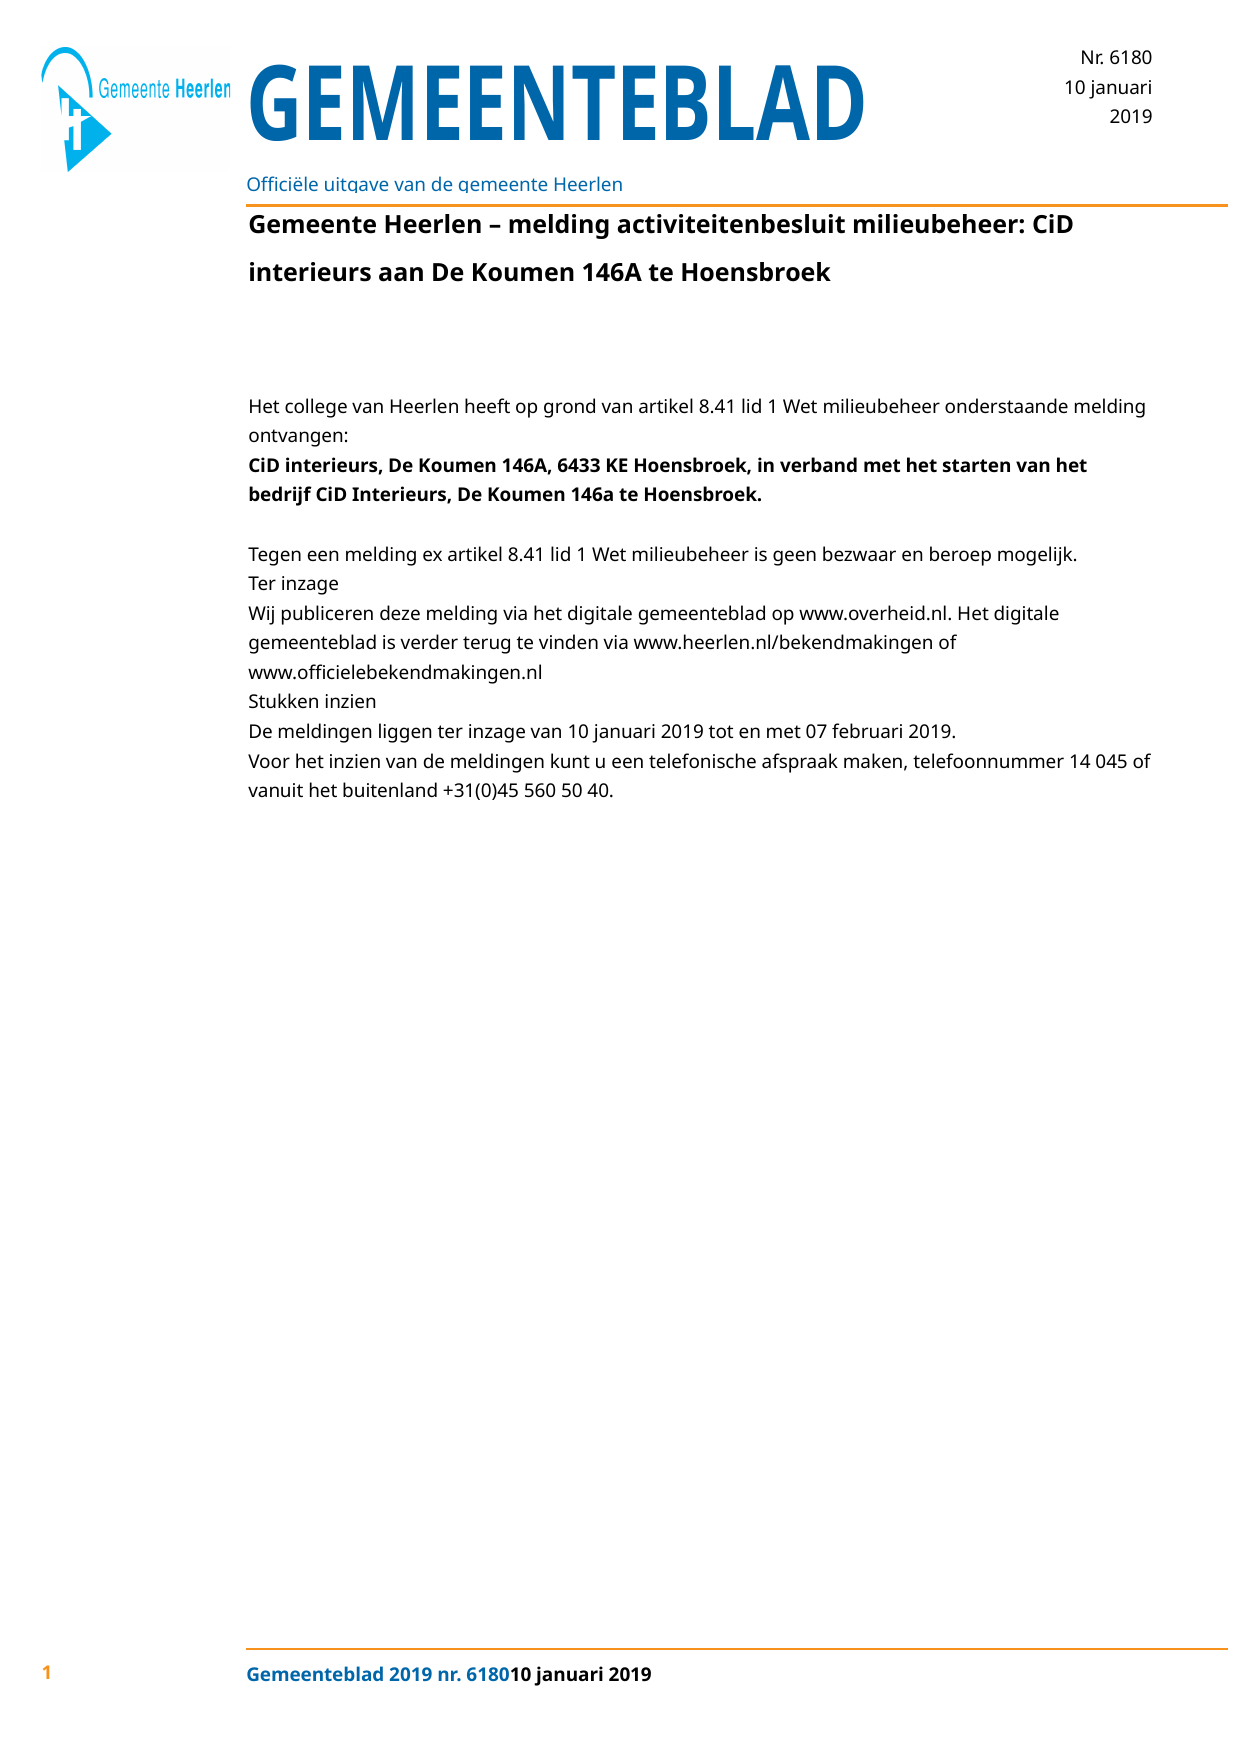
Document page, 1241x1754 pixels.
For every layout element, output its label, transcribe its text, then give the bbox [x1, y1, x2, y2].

text Tegen een melding ex artikel 8.41 lid 1 Wet milieubeheer is geen bezwaar en beroep mogelijk. [248, 541, 1152, 567]
text Het college van Heerlen heeft op grond van artikel 8.41 lid 1 Wet milieubeheer onderstaande melding ontvangen: [248, 393, 1152, 448]
text CiD interieurs, De Koumen 146A, 6433 KE Hoensbroek, in verband met het starten van het bedrijf CiD Interieurs, De Koumen 146a te Hoensbroek. [248, 452, 1152, 507]
text Gemeente Heerlen – melding activiteitenbesluit milieubeheer: CiD interieurs aan De Koumen 146A te Hoensbroek [248, 207, 1152, 288]
picture [41, 47, 231, 172]
text De meldingen liggen ter inzage van 10 januari 2019 tot en met 07 februari 2019. [248, 718, 1152, 744]
picture [41, 47, 58, 70]
text Stukken inzien [248, 689, 1152, 714]
text Ter inzage [248, 570, 1152, 596]
text Wij publiceren deze melding via het digitale gemeenteblad op www.overheid.nl. Het digitale gemeenteblad is verder terug te vinden via www.heerlen.nl/bekendmakingen of www.officielebekendmakingen.nl [248, 600, 1152, 685]
text Voor het inzien van de meldingen kunt u een telefonische afspraak maken, telefoonnummer 14 045 of vanuit het buitenland +31(0)45 560 50 40. [248, 748, 1152, 803]
